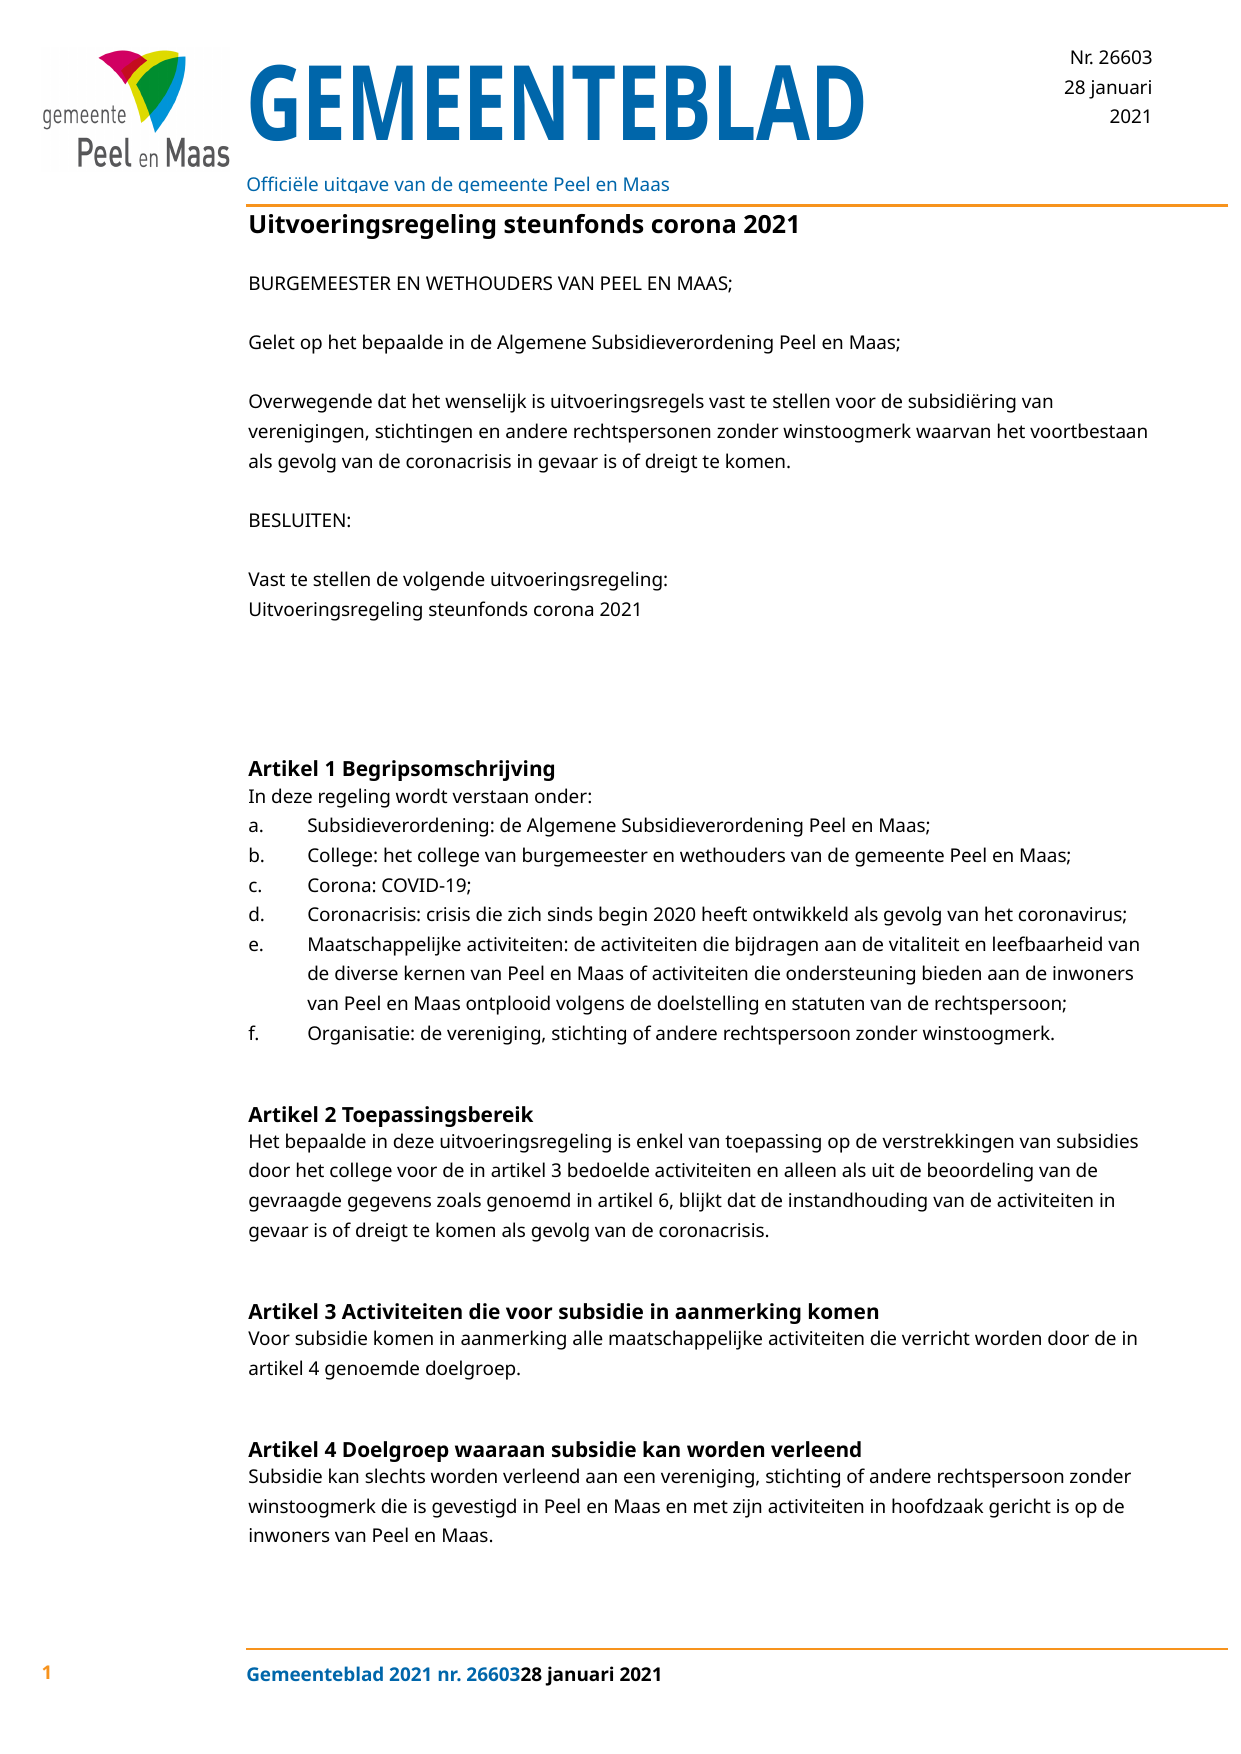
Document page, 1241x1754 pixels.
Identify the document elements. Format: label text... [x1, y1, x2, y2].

text Gelet op het bepaalde in de Algemene Subsidieverordening Peel en Maas; [248, 329, 1152, 355]
list Organisatie: de vereniging, stichting of andere rechtspersoon zonder winstoogmerk. [248, 1020, 1152, 1045]
text Artikel 3 Activiteiten die voor subsidie in aanmerking komen [248, 1297, 1152, 1325]
text In deze regeling wordt verstaan onder: [248, 783, 1152, 809]
text Artikel 4 Doelgroep waaraan subsidie kan worden verleend [248, 1435, 1152, 1463]
text Voor subsidie komen in aanmerking alle maatschappelijke activiteiten die verricht worden door de in artikel 4 genoemde doelgroep. [248, 1325, 1152, 1381]
text Uitvoeringsregeling steunfonds corona 2021 [248, 596, 1152, 621]
text BURGEMEESTER EN WETHOUDERS VAN PEEL EN MAAS; [248, 270, 1152, 296]
list Subsidieverordening: de Algemene Subsidieverordening Peel en Maas; [248, 813, 1152, 838]
list Coronacrisis: crisis die zich sinds begin 2020 heeft ontwikkeld als gevolg van het coronavirus; [248, 901, 1152, 927]
list Maatschappelijke activiteiten: de activiteiten die bijdragen aan de vitaliteit en leefbaarheid van de diverse kernen van Peel en Maas of activiteiten die ondersteuning bieden aan de inwoners van Peel en Maas ontplooid volgens de doelstelling en statuten van de rechtspersoon; [248, 931, 1152, 1016]
picture [41, 47, 231, 172]
text Vast te stellen de volgende uitvoeringsregeling: [248, 566, 1152, 592]
text Subsidie kan slechts worden verleend aan een vereniging, stichting of andere rechtspersoon zonder winstoogmerk die is gevestigd in Peel en Maas en met zijn activiteiten in hoofdzaak gericht is op de inwoners van Peel en Maas. [248, 1463, 1152, 1548]
text Overwegende dat het wenselijk is uitvoeringsregels vast te stellen voor de subsidiëring van verenigingen, stichtingen en andere rechtspersonen zonder winstoogmerk waarvan het voortbestaan als gevolg van de coronacrisis in gevaar is of dreigt te komen. [248, 389, 1152, 473]
text BESLUITEN: [248, 507, 1152, 533]
text Uitvoeringsregeling steunfonds corona 2021 [248, 207, 1152, 241]
text Het bepaalde in deze uitvoeringsregeling is enkel van toepassing op de verstrekkingen van subsidies door het college voor de in artikel 3 bedoelde activiteiten en alleen als uit de beoordeling van de gevraagde gegevens zoals genoemd in artikel 6, blijkt dat de instandhouding van de activiteiten in gevaar is of dreigt te komen als gevolg van de coronacrisis. [248, 1128, 1152, 1243]
text Artikel 1 Begripsomschrijving [248, 754, 1152, 783]
list College: het college van burgemeester en wethouders van de gemeente Peel en Maas; [248, 842, 1152, 868]
text Artikel 2 Toepassingsbereik [248, 1100, 1152, 1128]
list Corona: COVID-19; [248, 872, 1152, 897]
